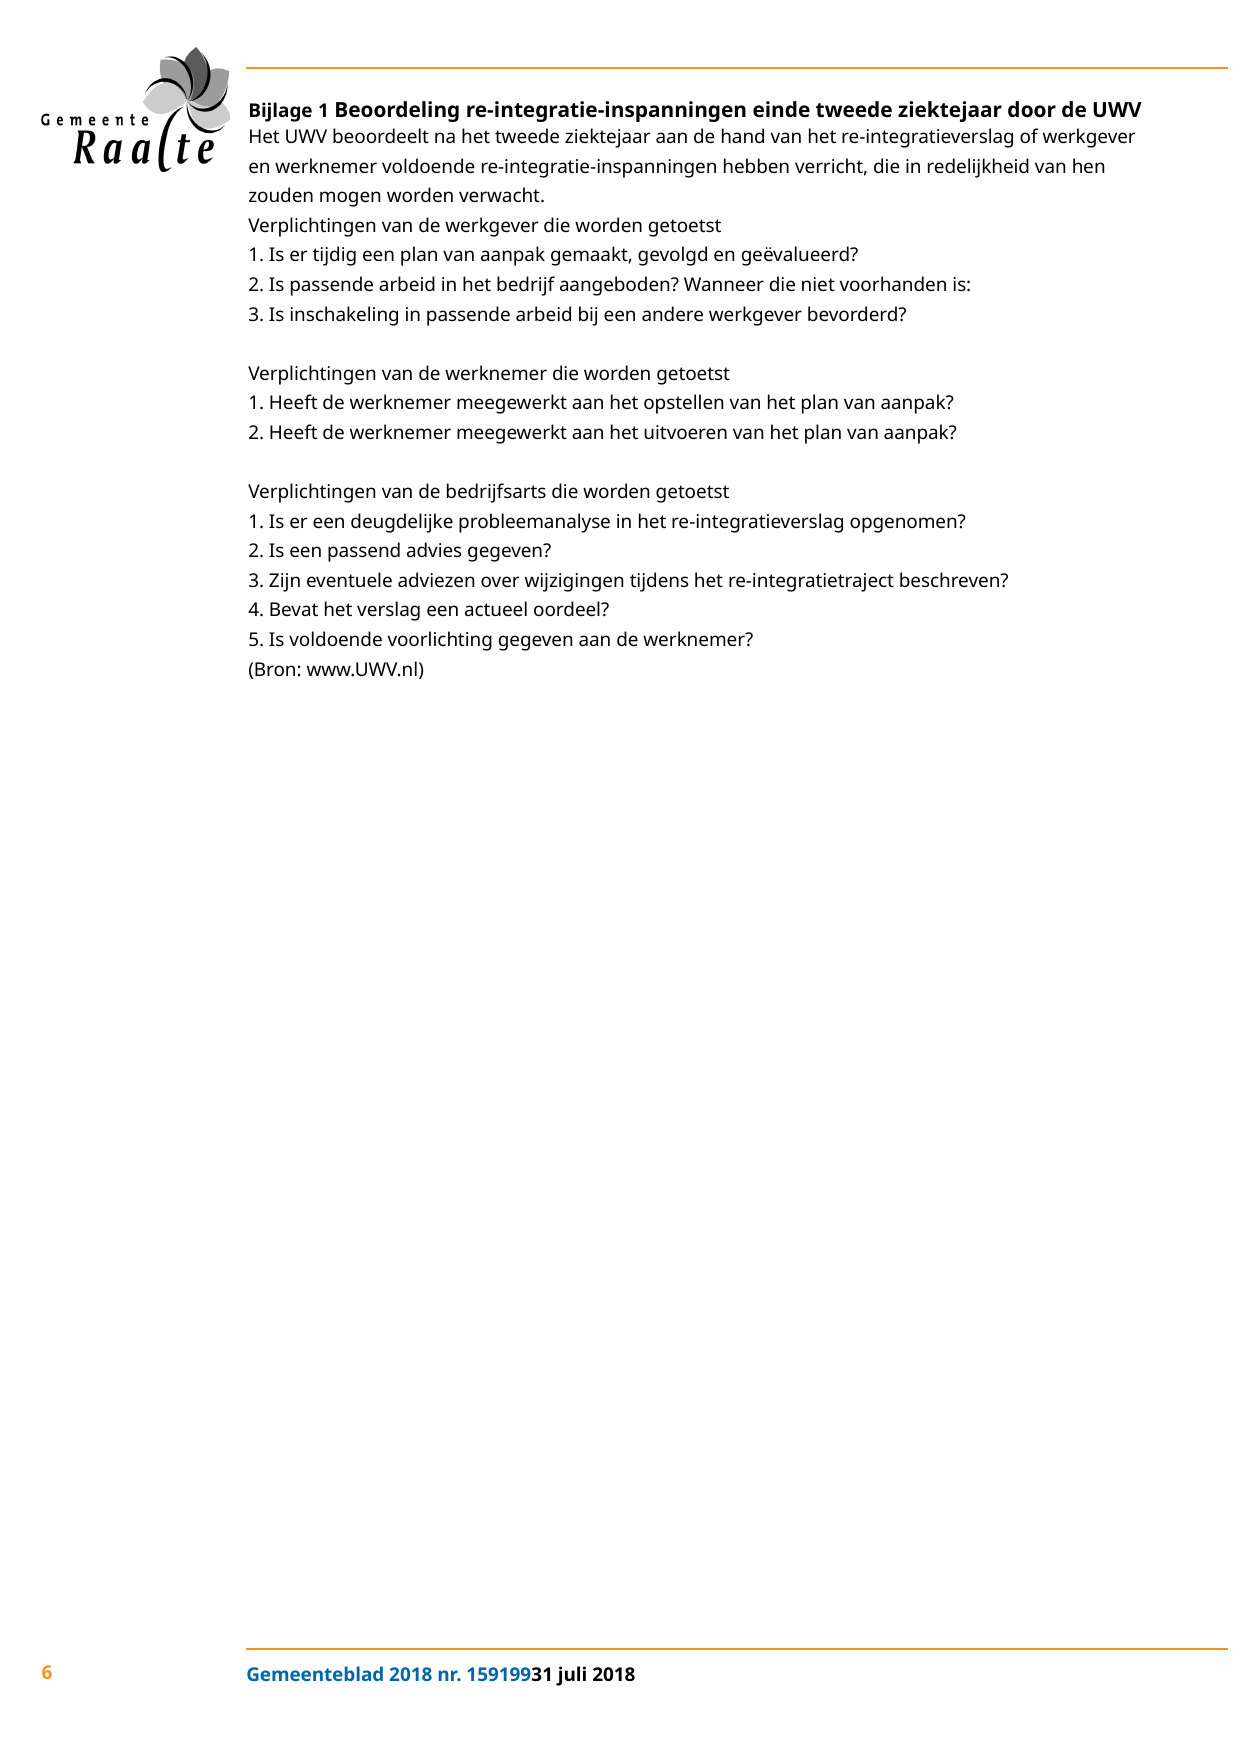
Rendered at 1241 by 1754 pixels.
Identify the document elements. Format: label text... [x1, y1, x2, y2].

text (Bron: www.UWV.nl) [248, 656, 1152, 682]
text 2. Heeft de werknemer meegewerkt aan het uitvoeren van het plan van aanpak? [248, 419, 1152, 445]
picture [41, 47, 231, 172]
text 2. Is een passend advies gegeven? [248, 537, 1152, 563]
text 2. Is passende arbeid in het bedrijf aangeboden? Wanneer die niet voorhanden is: [248, 271, 1152, 297]
text 1. Heeft de werknemer meegewerkt aan het opstellen van het plan van aanpak? [248, 389, 1152, 415]
text 4. Bevat het verslag een actueel oordeel? [248, 597, 1152, 622]
text 5. Is voldoende voorlichting gegeven aan de werknemer? [248, 626, 1152, 652]
text 3. Zijn eventuele adviezen over wijzigingen tijdens het re-integratietraject beschreven? [248, 567, 1152, 593]
text 1. Is er een deugdelijke probleemanalyse in het re-integratieverslag opgenomen? [248, 508, 1152, 534]
text Het UWV beoordeelt na het tweede ziektejaar aan de hand van het re-integratieverslag of werkgever en werknemer voldoende re-integratie-inspanningen hebben verricht, die in redelijkheid van hen zouden mogen worden verwacht. [248, 123, 1152, 208]
text Verplichtingen van de werkgever die worden getoetst [248, 212, 1152, 238]
text 3. Is inschakeling in passende arbeid bij een andere werkgever bevorderd? [248, 301, 1152, 327]
text 1. Is er tijdig een plan van aanpak gemaakt, gevolgd en geëvalueerd? [248, 242, 1152, 267]
text Verplichtingen van de bedrijfsarts die worden getoetst [248, 478, 1152, 504]
text Bijlage 1 Beoordeling re-integratie-inspanningen einde tweede ziektejaar door de UWV [248, 95, 1152, 123]
text Verplichtingen van de werknemer die worden getoetst [248, 360, 1152, 386]
